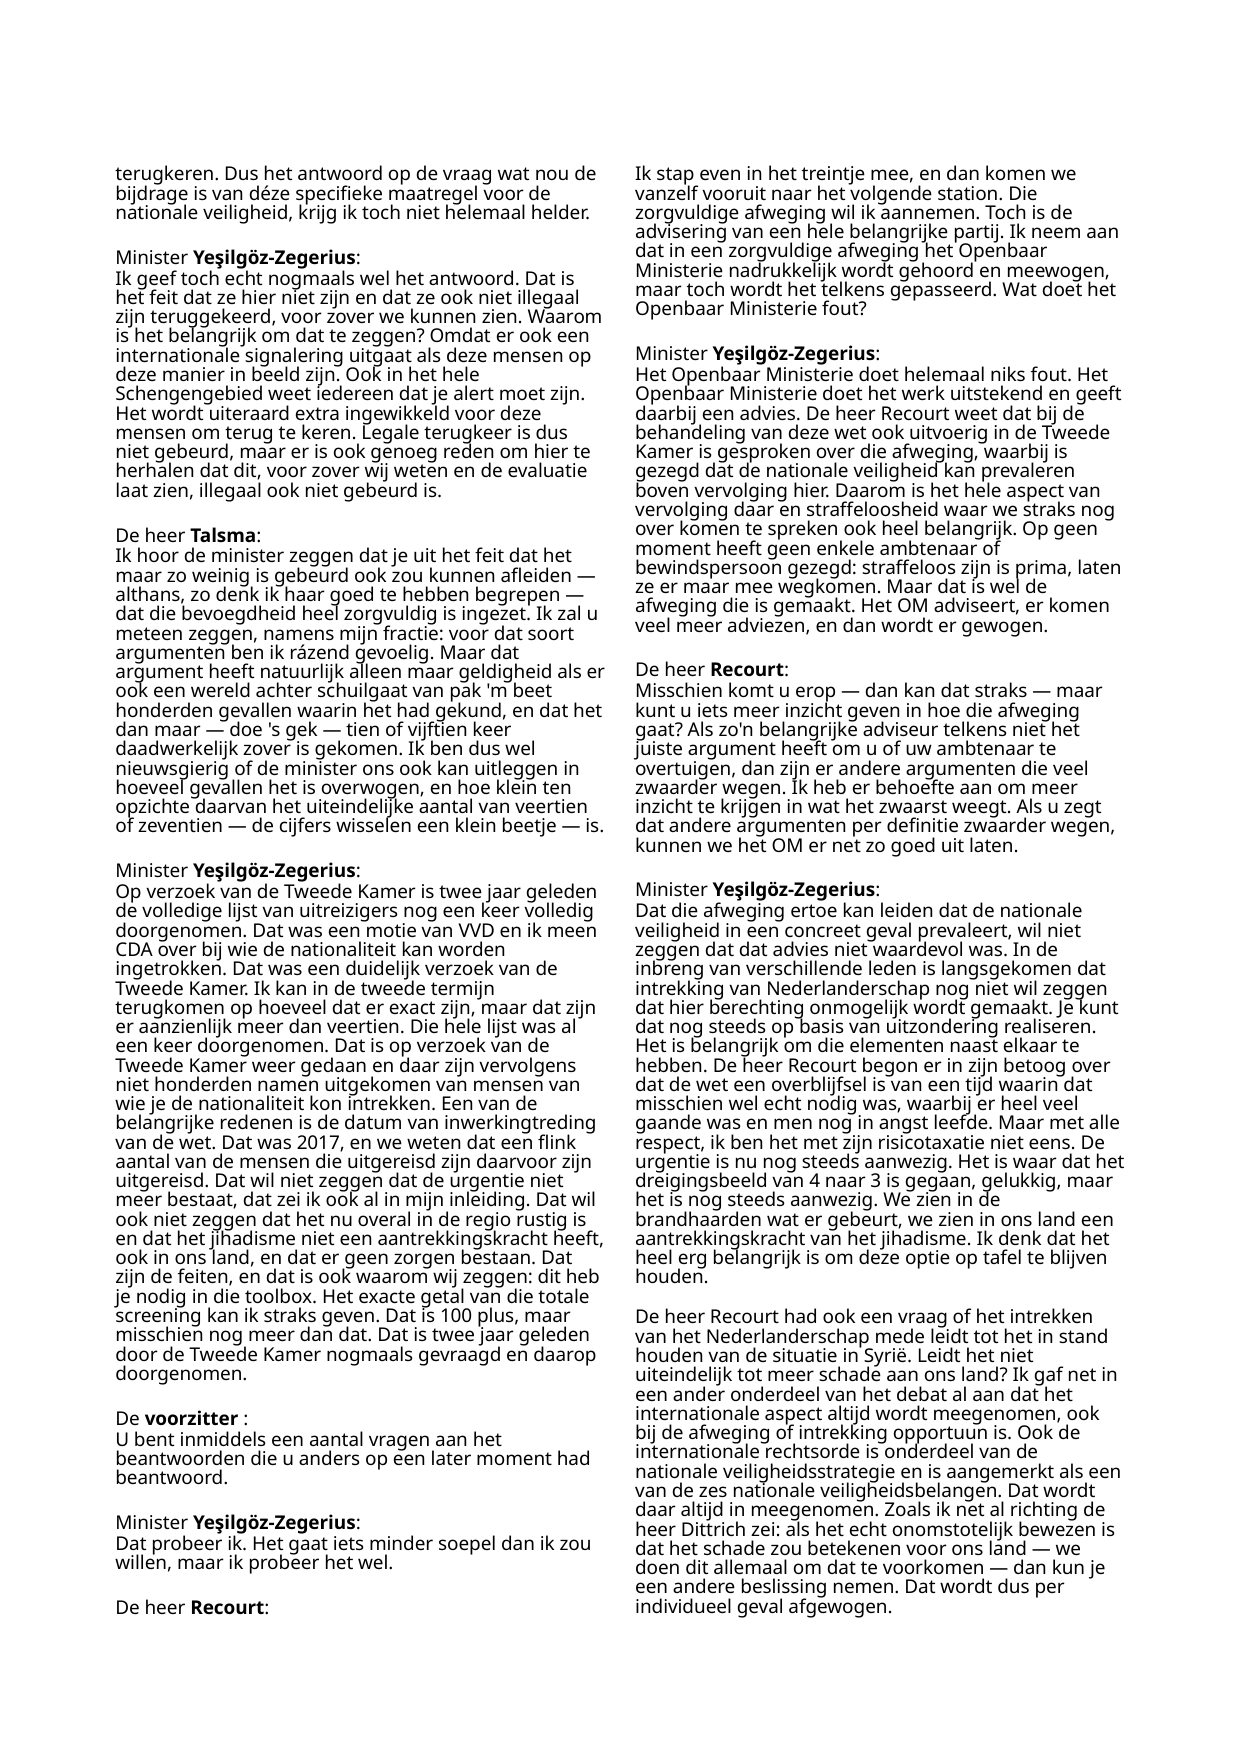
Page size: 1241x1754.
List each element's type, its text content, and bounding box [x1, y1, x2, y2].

text De heer Talsma: [115, 522, 605, 547]
text Minister Yeşilgöz-Zegerius: [115, 244, 605, 270]
text De heer Recourt: [635, 657, 1125, 682]
text Dat die afweging ertoe kan leiden dat de nationale veiligheid in een concreet geval prevaleert, wil niet zeggen dat dat advies niet waardevol was. In de inbreng van verschillende leden is langsgekomen dat intrekking van Nederlanderschap nog niet wil zeggen dat hier berechting onmogelijk wordt gemaakt. Je kunt dat nog steeds op basis van uitzondering realiseren. Het is belangrijk om die elementen naast elkaar te hebben. De heer Recourt begon er in zijn betoog over dat de wet een overblijfsel is van een tijd waarin dat misschien wel echt nodig was, waarbij er heel veel gaande was en men nog in angst leefde. Maar met alle respect, ik ben het met zijn risicotaxatie niet eens. De urgentie is nu nog steeds aanwezig. Het is waar dat het dreigingsbeeld van 4 naar 3 is gegaan, gelukkig, maar het is nog steeds aanwezig. We zien in de brandhaarden wat er gebeurt, we zien in ons land een aantrekkingskracht van het jihadisme. Ik denk dat het heel erg belangrijk is om deze optie op tafel te blijven houden. [635, 902, 1125, 1288]
text Misschien komt u erop — dan kan dat straks — maar kunt u iets meer inzicht geven in hoe die afweging gaat? Als zo'n belangrijke adviseur telkens niet het juiste argument heeft om u of uw ambtenaar te overtuigen, dan zijn er andere argumenten die veel zwaarder wegen. Ik heb er behoefte aan om meer inzicht te krijgen in wat het zwaarst weegt. Als u zegt dat andere argumenten per definitie zwaarder wegen, kunnen we het OM er net zo goed uit laten. [635, 682, 1125, 856]
text Minister Yeşilgöz-Zegerius: [115, 857, 605, 883]
text terugkeren. Dus het antwoord op de vraag wat nou de bijdrage is van déze specifieke maatregel voor de nationale veiligheid, krijg ik toch niet helemaal helder. [115, 165, 605, 223]
text Het Openbaar Ministerie doet helemaal niks fout. Het Openbaar Ministerie doet het werk uitstekend en geeft daarbij een advies. De heer Recourt weet dat bij de behandeling van deze wet ook uitvoerig in de Tweede Kamer is gesproken over die afweging, waarbij is gezegd dat de nationale veiligheid kan prevaleren boven vervolging hier. Daarom is het hele aspect van vervolging daar en straffeloosheid waar we straks nog over komen te spreken ook heel belangrijk. Op geen moment heeft geen enkele ambtenaar of bewindspersoon gezegd: straffeloos zijn is prima, laten ze er maar mee wegkomen. Maar dat is wel de afweging die is gemaakt. Het OM adviseert, er komen veel meer adviezen, en dan wordt er gewogen. [635, 366, 1125, 636]
text Op verzoek van de Tweede Kamer is twee jaar geleden de volledige lijst van uitreizigers nog een keer volledig doorgenomen. Dat was een motie van VVD en ik meen CDA over bij wie de nationaliteit kan worden ingetrokken. Dat was een duidelijk verzoek van de Tweede Kamer. Ik kan in de tweede termijn terugkomen op hoeveel dat er exact zijn, maar dat zijn er aanzienlijk meer dan veertien. Die hele lijst was al een keer doorgenomen. Dat is op verzoek van de Tweede Kamer weer gedaan en daar zijn vervolgens niet honderden namen uitgekomen van mensen van wie je de nationaliteit kon intrekken. Een van de belangrijke redenen is de datum van inwerkingtreding van de wet. Dat was 2017, en we weten dat een flink aantal van de mensen die uitgereisd zijn daarvoor zijn uitgereisd. Dat wil niet zeggen dat de urgentie niet meer bestaat, dat zei ik ook al in mijn inleiding. Dat wil ook niet zeggen dat het nu overal in de regio rustig is en dat het jihadisme niet een aantrekkingskracht heeft, ook in ons land, en dat er geen zorgen bestaan. Dat zijn de feiten, en dat is ook waarom wij zeggen: dit heb je nodig in die toolbox. Het exacte getal van die totale screening kan ik straks geven. Dat is 100 plus, maar misschien nog meer dan dat. Dat is twee jaar geleden door de Tweede Kamer nogmaals gevraagd en daarop doorgenomen. [115, 883, 605, 1384]
text De heer Recourt: [115, 1594, 605, 1620]
text Ik hoor de minister zeggen dat je uit het feit dat het maar zo weinig is gebeurd ook zou kunnen afleiden — althans, zo denk ik haar goed te hebben begrepen — dat die bevoegdheid heel zorgvuldig is ingezet. Ik zal u meteen zeggen, namens mijn fractie: voor dat soort argumenten ben ik rázend gevoelig. Maar dat argument heeft natuurlijk alleen maar geldigheid als er ook een wereld achter schuilgaat van pak 'm beet honderden gevallen waarin het had gekund, en dat het dan maar — doe 's gek — tien of vijftien keer daadwerkelijk zover is gekomen. Ik ben dus wel nieuwsgierig of de minister ons ook kan uitleggen in hoeveel gevallen het is overwogen, en hoe klein ten opzichte daarvan het uiteindelijke aantal van veertien of zeventien — de cijfers wisselen een klein beetje — is. [115, 547, 605, 837]
text Ik geef toch echt nogmaals wel het antwoord. Dat is het feit dat ze hier niet zijn en dat ze ook niet illegaal zijn teruggekeerd, voor zover we kunnen zien. Waarom is het belangrijk om dat te zeggen? Omdat er ook een internationale signalering uitgaat als deze mensen op deze manier in beeld zijn. Ook in het hele Schengengebied weet iedereen dat je alert moet zijn. Het wordt uiteraard extra ingewikkeld voor deze mensen om terug te keren. Legale terugkeer is dus niet gebeurd, maar er is ook genoeg reden om hier te herhalen dat dit, voor zover wij weten en de evaluatie laat zien, illegaal ook niet gebeurd is. [115, 270, 605, 501]
text U bent inmiddels een aantal vragen aan het beantwoorden die u anders op een later moment had beantwoord. [115, 1431, 605, 1488]
text Minister Yeşilgöz-Zegerius: [115, 1509, 605, 1535]
text Minister Yeşilgöz-Zegerius: [635, 340, 1125, 366]
text Ik stap even in het treintje mee, en dan komen we vanzelf vooruit naar het volgende station. Die zorgvuldige afweging wil ik aannemen. Toch is de advisering van een hele belangrijke partij. Ik neem aan dat in een zorgvuldige afweging het Openbaar Ministerie nadrukkelijk wordt gehoord en meewogen, maar toch wordt het telkens gepasseerd. Wat doet het Openbaar Ministerie fout? [635, 165, 1125, 319]
text De heer Recourt had ook een vraag of het intrekken van het Nederlanderschap mede leidt tot het in stand houden van de situatie in Syrië. Leidt het niet uiteindelijk tot meer schade aan ons land? Ik gaf net in een ander onderdeel van het debat al aan dat het internationale aspect altijd wordt meegenomen, ook bij de afweging of intrekking opportuun is. Ook de internationale rechtsorde is onderdeel van de nationale veiligheidsstrategie en is aangemerkt als een van de zes nationale veiligheidsbelangen. Dat wordt daar altijd in meegenomen. Zoals ik net al richting de heer Dittrich zei: als het echt onomstotelijk bewezen is dat het schade zou betekenen voor ons land — we doen dit allemaal om dat te voorkomen — dan kun je een andere beslissing nemen. Dat wordt dus per individueel geval afgewogen. [635, 1308, 1125, 1617]
text De voorzitter : [115, 1405, 605, 1431]
text Minister Yeşilgöz-Zegerius: [635, 877, 1125, 902]
text Dat probeer ik. Het gaat iets minder soepel dan ik zou willen, maar ik probeer het wel. [115, 1535, 605, 1574]
